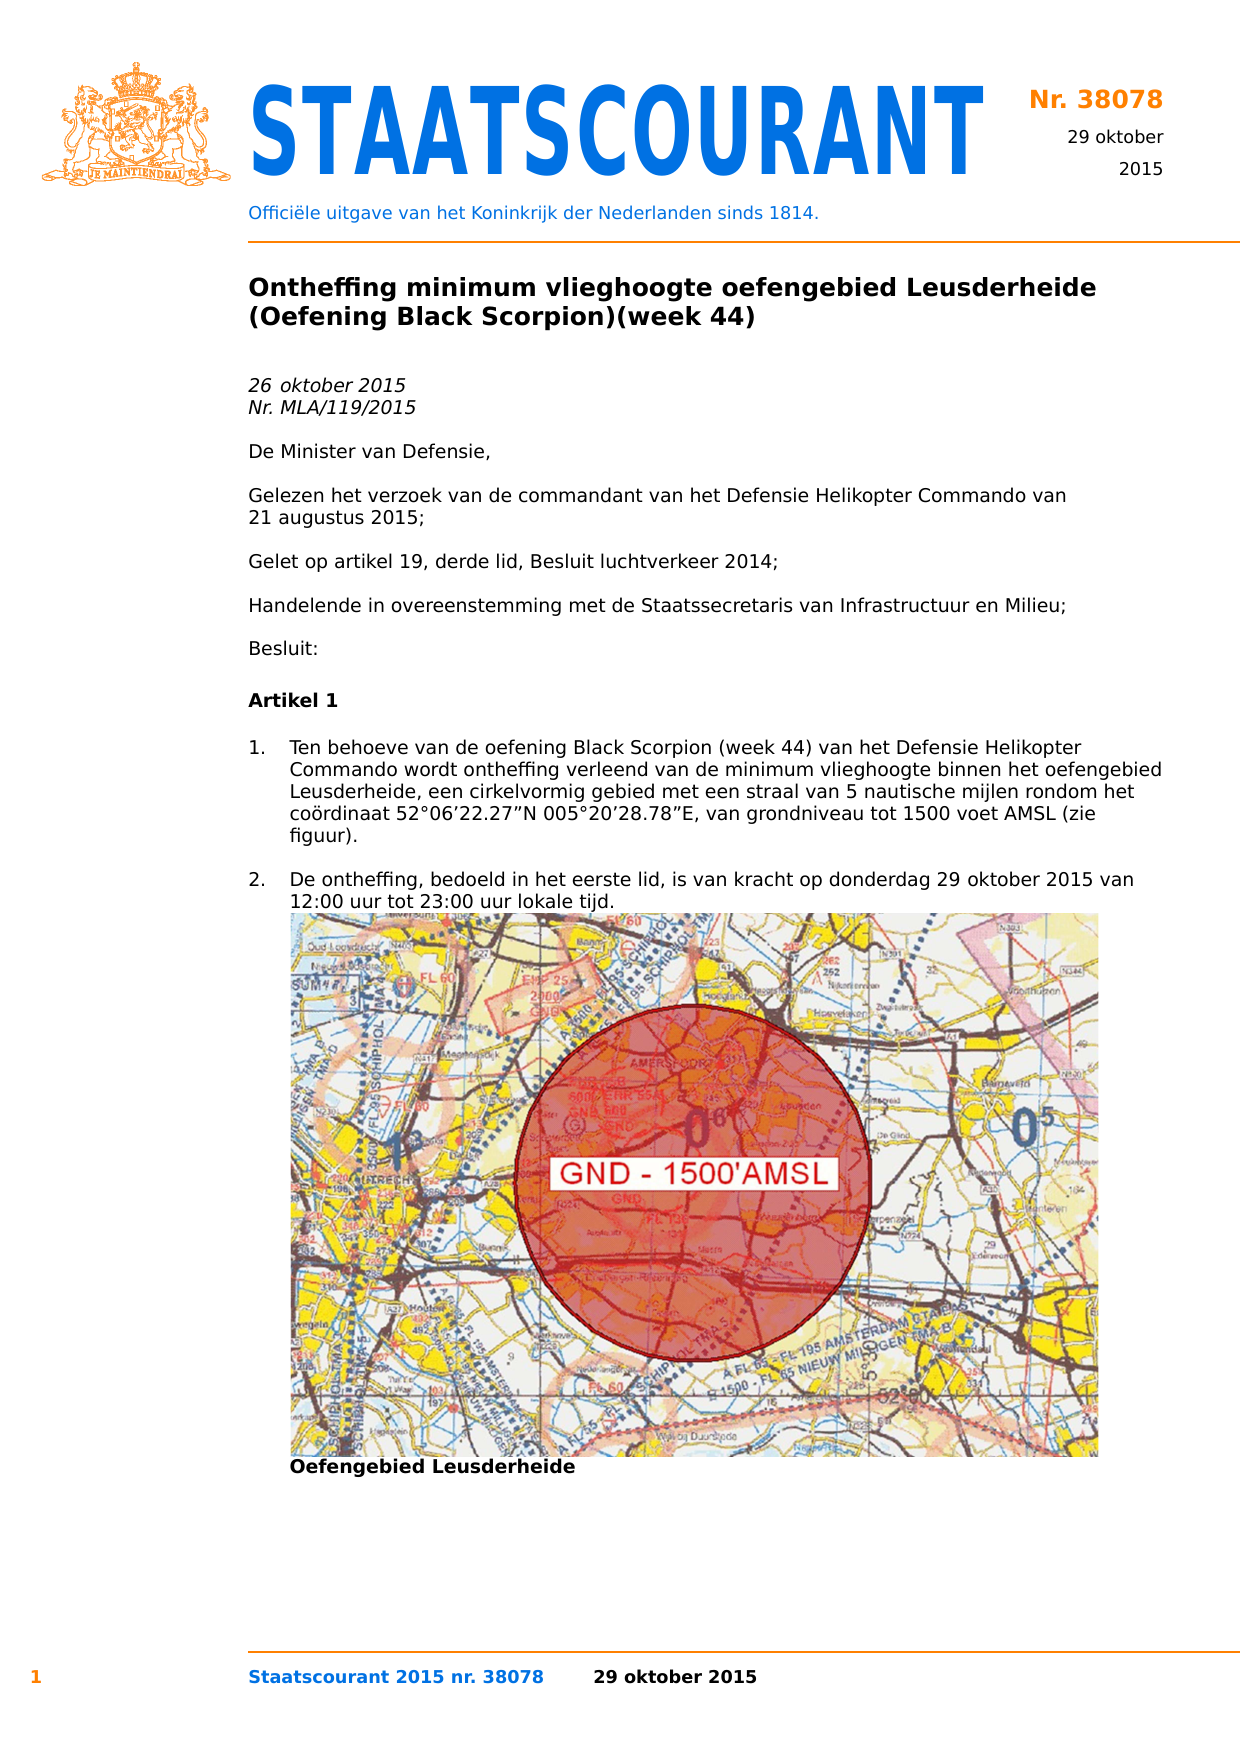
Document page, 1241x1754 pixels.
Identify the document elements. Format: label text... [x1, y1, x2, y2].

picture [289, 913, 1099, 1457]
text Nr. MLA/119/2015 [248, 397, 1163, 419]
table_cell 29 oktober [998, 121, 1240, 153]
text Gelet op artikel 19, derde lid, Besluit luchtverkeer 2014; [248, 551, 1163, 573]
table_cell Officiële uitgave van het Koninkrijk der Nederlanden sinds 1814. [248, 203, 1240, 241]
text De Minister van Defensie, [248, 441, 1163, 463]
text 26 oktober 2015 [248, 375, 1163, 397]
subtitle Artikel 1 [248, 690, 1163, 712]
text 2. De ontheffing, bedoeld in het eerste lid, is van kracht op donderdag 29 oktober 2015 van 12:00 uur tot 23:00 uur lokale tijd. Oefengebied Leusderheide [248, 869, 1163, 1522]
picture [41, 62, 231, 186]
text 1. Ten behoeve van de oefening Black Scorpion (week 44) van het Defensie Helikopter Commando wordt ontheffing verleend van de minimum vlieghoogte binnen het oefengebied Leusderheide, een cirkelvormig gebied met een straal van 5 nautische mijlen rondom het coördinaat 52°06’22.27”N 005°20’28.78”E, van grondniveau tot 1500 voet AMSL (zie figuur). [248, 737, 1163, 847]
table_header [25, 62, 248, 241]
table_header Nr. 38078 [998, 62, 1240, 121]
text Gelezen het verzoek van de commandant van het Defensie Helikopter Commando van 21 augustus 2015; [248, 485, 1163, 529]
text Besluit: [248, 638, 1163, 660]
subtitle Ontheffing minimum vlieghoogte oefengebied Leusderheide (Oefening Black Scorpion)(week 44) [248, 273, 1163, 331]
table_cell 2015 [998, 153, 1240, 203]
table_header STAATSCOURANT [248, 62, 998, 203]
text Handelende in overeenstemming met de Staatssecretaris van Infrastructuur en Milieu; [248, 594, 1163, 616]
